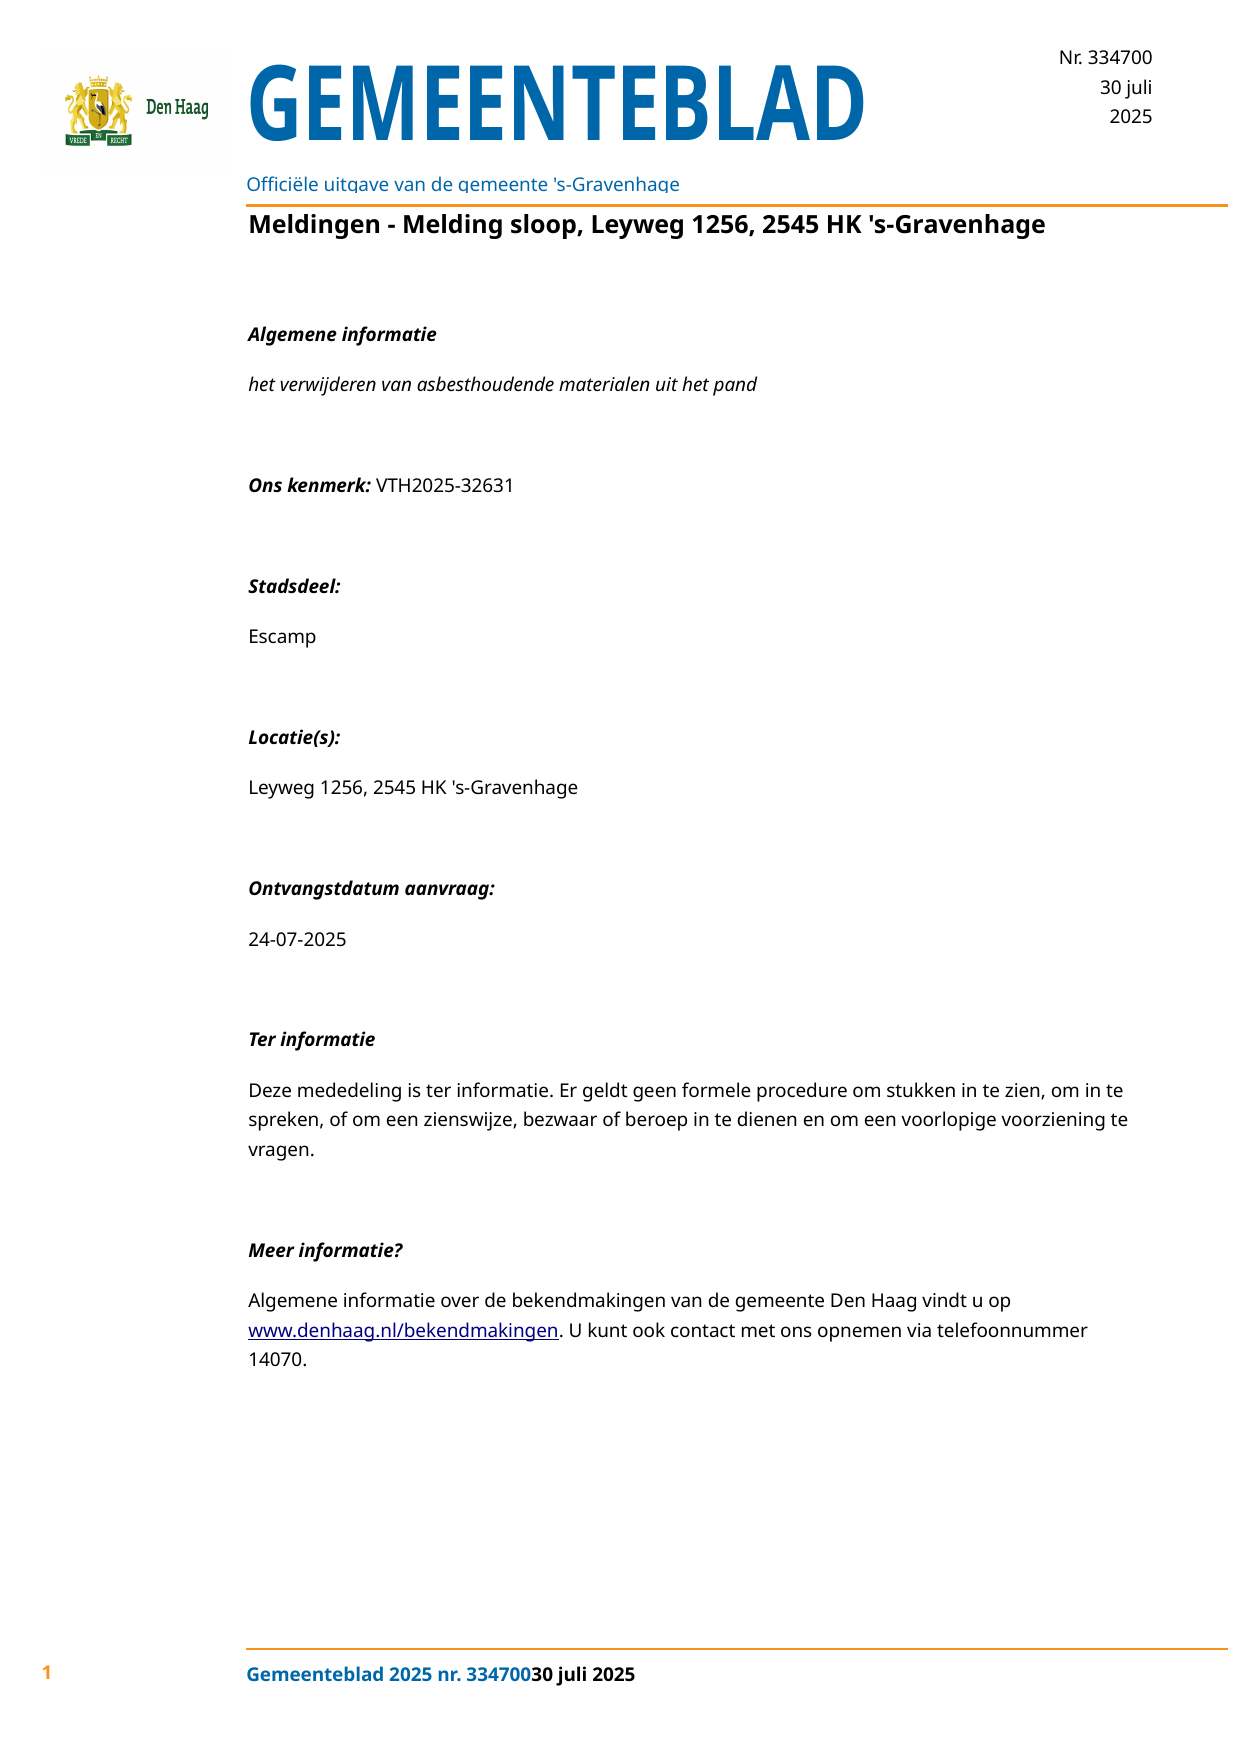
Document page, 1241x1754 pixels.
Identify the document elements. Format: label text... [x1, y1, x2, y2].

text het verwijderen van asbesthoudende materialen uit het pand [248, 371, 1152, 397]
text Algemene informatie over de bekendmakingen van de gemeente Den Haag vindt u op www.denhaag.nl/bekendmakingen. U kunt ook contact met ons opnemen via telefoonnummer 14070. [248, 1287, 1152, 1372]
text Meer informatie? [248, 1237, 1152, 1263]
text Deze mededeling is ter informatie. Er geldt geen formele procedure om stukken in te zien, om in te spreken, of om een zienswijze, bezwaar of beroep in te dienen en om een voorlopige voorziening te vragen. [248, 1077, 1152, 1162]
text Stadsdeel: [248, 573, 1152, 598]
text Algemene informatie [248, 321, 1152, 346]
text Ter informatie [248, 1027, 1152, 1052]
text Locatie(s): [248, 724, 1152, 750]
text Ontvangstdatum aanvraag: [248, 875, 1152, 901]
picture [41, 47, 231, 172]
text Escamp [248, 623, 1152, 649]
text Meldingen - Melding sloop, Leyweg 1256, 2545 HK 's-Gravenhage [248, 207, 1152, 241]
text 24-07-2025 [248, 926, 1152, 951]
text Leyweg 1256, 2545 HK 's-Gravenhage [248, 774, 1152, 800]
text Ons kenmerk: VTH2025-32631 [248, 472, 1152, 498]
